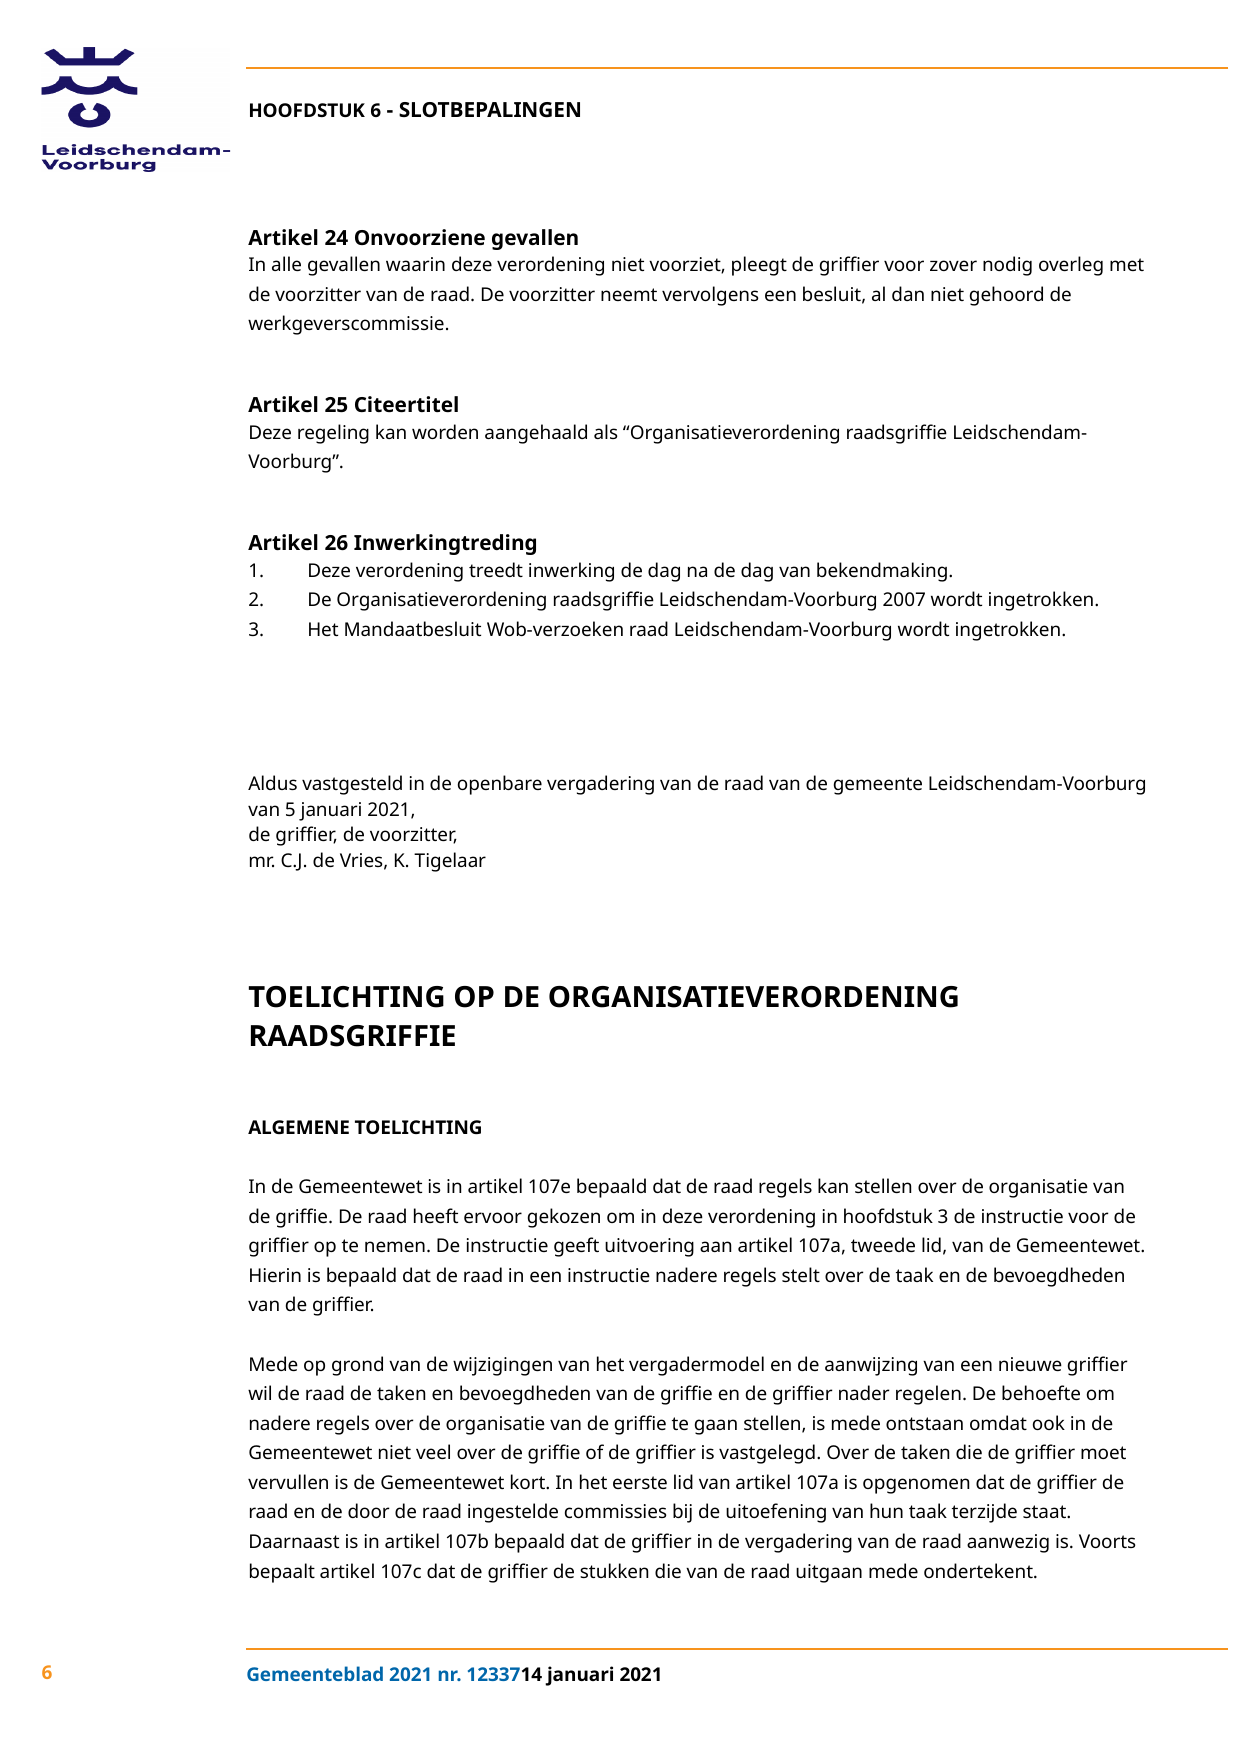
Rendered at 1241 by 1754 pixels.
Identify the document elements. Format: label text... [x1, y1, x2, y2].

text Mede op grond van de wijzigingen van het vergadermodel en de aanwijzing van een nieuwe griffier wil de raad de taken en bevoegdheden van de griffie en de griffier nader regelen. De behoefte om nadere regels over de organisatie van de griffie te gaan stellen, is mede ontstaan omdat ook in de Gemeentewet niet veel over de griffie of de griffier is vastgelegd. Over de taken die de griffier moet vervullen is de Gemeentewet kort. In het eerste lid van artikel 107a is opgenomen dat de griffier de raad en de door de raad ingestelde commissies bij de uitoefening van hun taak terzijde staat. Daarnaast is in artikel 107b bepaald dat de griffier in de vergadering van de raad aanwezig is. Voorts bepaalt artikel 107c dat de griffier de stukken die van de raad uitgaan mede ondertekent. [248, 1351, 1152, 1584]
text In alle gevallen waarin deze verordening niet voorziet, pleegt de griffier voor zover nodig overleg met de voorzitter van de raad. De voorzitter neemt vervolgens een besluit, al dan niet gehoord de werkgeverscommissie. [248, 251, 1152, 336]
text HOOFDSTUK 6 - SLOTBEPALINGEN [248, 95, 1152, 123]
text Artikel 25 Citeertitel [248, 391, 1152, 419]
text Artikel 24 Onvoorziene gevallen [248, 223, 1152, 251]
picture [41, 47, 231, 172]
text Artikel 26 Inwerkingtreding [248, 528, 1152, 557]
text ALGEMENE TOELICHTING [248, 1114, 1152, 1140]
text Deze regeling kan worden aangehaald als “Organisatieverordening raadsgriffie Leidschendam-Voorburg”. [248, 419, 1152, 474]
list Deze verordening treedt inwerking de dag na de dag van bekendmaking. [248, 557, 1152, 583]
text TOELICHTING OP DE ORGANISATIEVERORDENING RAADSGRIFFIE [248, 976, 1152, 1055]
text Aldus vastgesteld in de openbare vergadering van de raad van de gemeente Leidschendam-Voorburg van 5 januari 2021, [248, 770, 1152, 822]
text de griffier, de voorzitter, [248, 822, 1152, 847]
text In de Gemeentewet is in artikel 107e bepaald dat de raad regels kan stellen over de organisatie van de griffie. De raad heeft ervoor gekozen om in deze verordening in hoofdstuk 3 de instructie voor de griffier op te nemen. De instructie geeft uitvoering aan artikel 107a, tweede lid, van de Gemeentewet. Hierin is bepaald dat de raad in een instructie nadere regels stelt over de taak en de bevoegdheden van de griffier. [248, 1173, 1152, 1317]
text mr. C.J. de Vries, K. Tigelaar [248, 847, 1152, 873]
list De Organisatieverordening raadsgriffie Leidschendam-Voorburg 2007 wordt ingetrokken. [248, 587, 1152, 612]
list Het Mandaatbesluit Wob-verzoeken raad Leidschendam-Voorburg wordt ingetrokken. [248, 616, 1152, 642]
